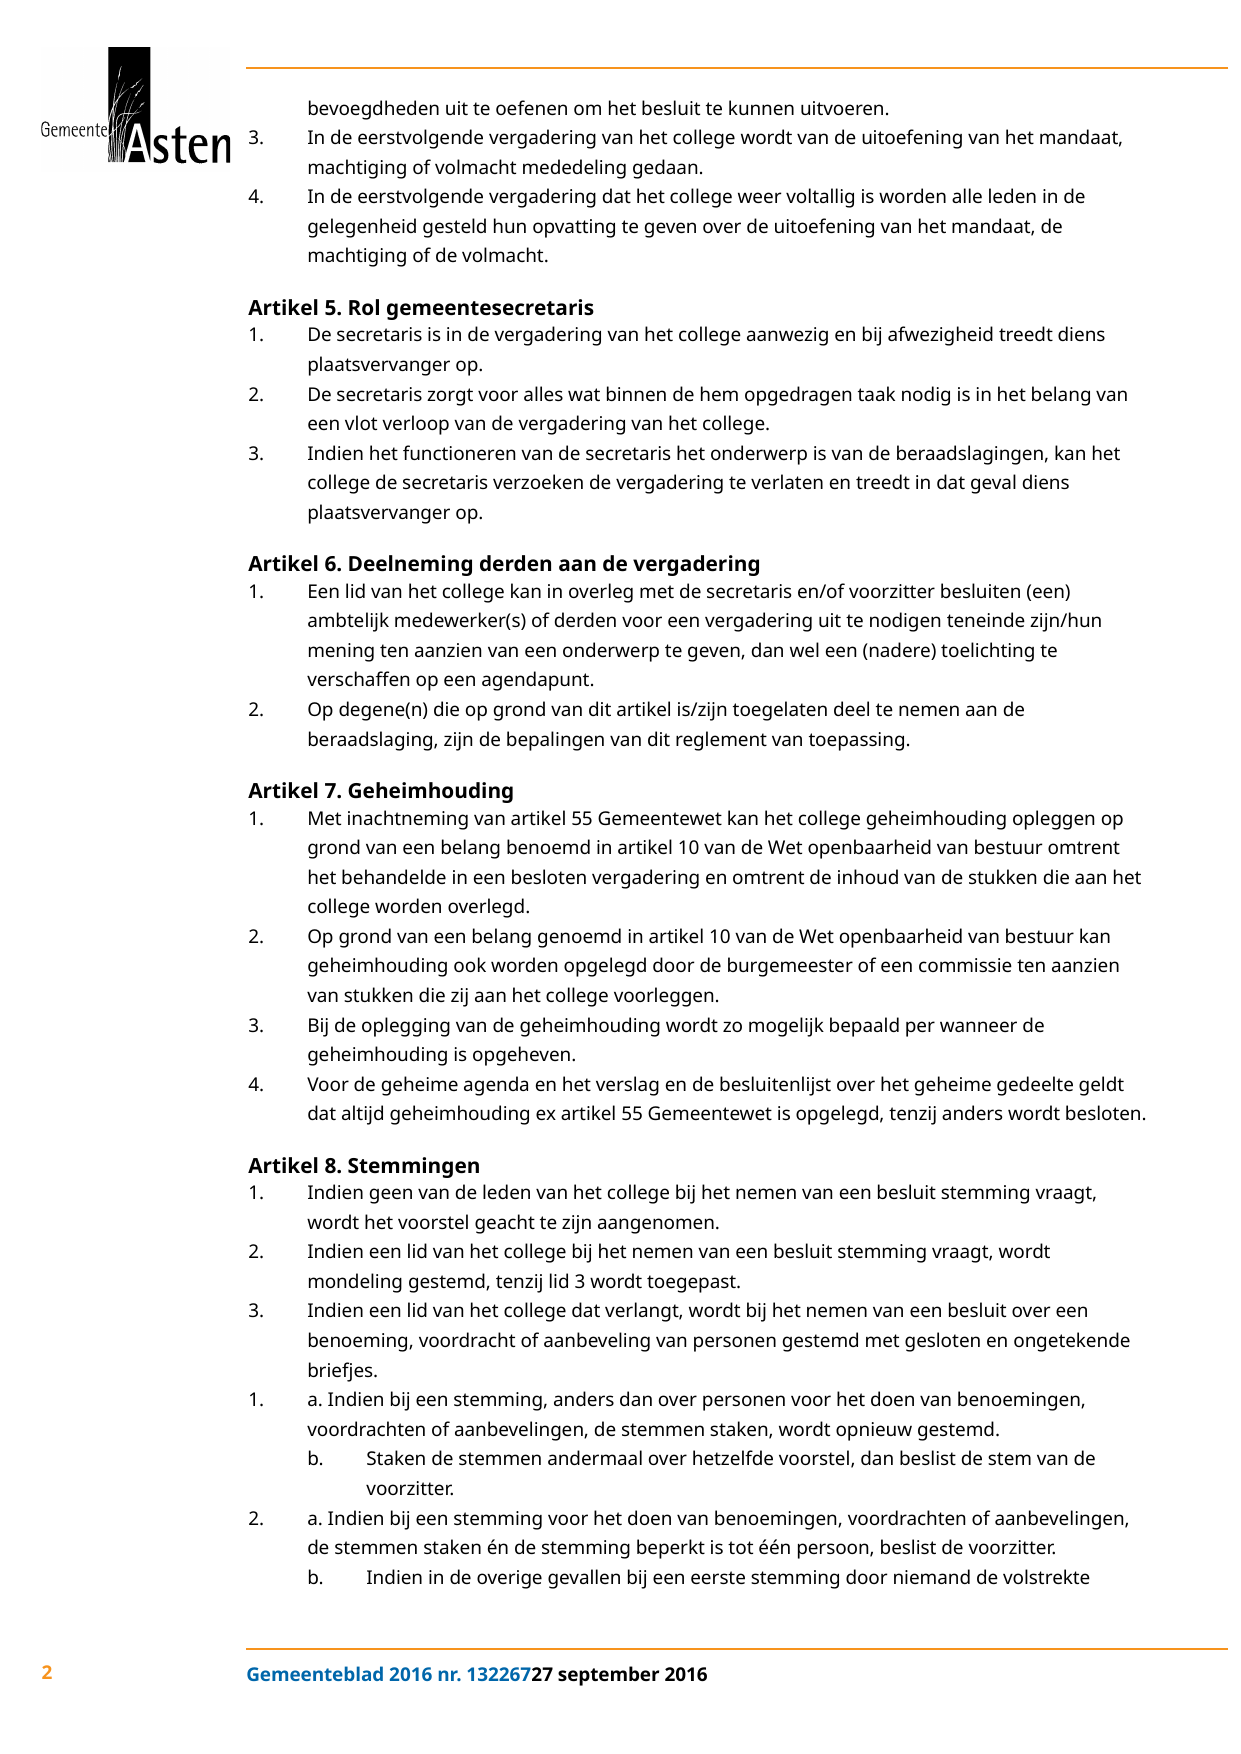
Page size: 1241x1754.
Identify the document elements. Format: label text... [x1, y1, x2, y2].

list Voor de geheime agenda en het verslag en de besluitenlijst over het geheime gedeelte geldt dat altijd geheimhouding ex artikel 55 Gemeentewet is opgelegd, tenzij anders wordt besloten. [248, 1071, 1152, 1126]
text Artikel 8. Stemmingen [248, 1151, 1152, 1179]
list Indien een lid van het college dat verlangt, wordt bij het nemen van een besluit over een benoeming, voordracht of aanbeveling van personen gestemd met gesloten en ongetekende briefjes. [248, 1298, 1152, 1383]
list Een lid van het college kan in overleg met de secretaris en/of voorzitter besluiten (een) ambtelijk medewerker(s) of derden voor een vergadering uit te nodigen teneinde zijn/hun mening ten aanzien van een onderwerp te geven, dan wel een (nadere) toelichting te verschaffen op een agendapunt. [248, 578, 1152, 692]
list bevoegdheden uit te oefenen om het besluit te kunnen uitvoeren. [248, 95, 1152, 121]
list Indien geen van de leden van het college bij het nemen van een besluit stemming vraagt, wordt het voorstel geacht te zijn aangenomen. [248, 1179, 1152, 1235]
list Indien het functioneren van de secretaris het onderwerp is van de beraadslagingen, kan het college de secretaris verzoeken de vergadering te verlaten en treedt in dat geval diens plaatsvervanger op. [248, 440, 1152, 525]
list Indien in de overige gevallen bij een eerste stemming door niemand de volstrekte [307, 1564, 1152, 1590]
list a. Indien bij een stemming voor het doen van benoemingen, voordrachten of aanbevelingen, de stemmen staken én de stemming beperkt is tot één persoon, beslist de voorzitter. [248, 1505, 1152, 1560]
list De secretaris zorgt voor alles wat binnen de hem opgedragen taak nodig is in het belang van een vlot verloop van de vergadering van het college. [248, 381, 1152, 436]
list Met inachtneming van artikel 55 Gemeentewet kan het college geheimhouding opleggen op grond van een belang benoemd in artikel 10 van de Wet openbaarheid van bestuur omtrent het behandelde in een besloten vergadering en omtrent de inhoud van de stukken die aan het college worden overlegd. [248, 805, 1152, 919]
list Staken de stemmen andermaal over hetzelfde voorstel, dan beslist de stem van de voorzitter. [307, 1446, 1152, 1501]
text Artikel 6. Deelneming derden aan de vergadering [248, 549, 1152, 578]
list Op grond van een belang genoemd in artikel 10 van de Wet openbaarheid van bestuur kan geheimhouding ook worden opgelegd door de burgemeester of een commissie ten aanzien van stukken die zij aan het college voorleggen. [248, 923, 1152, 1008]
text Artikel 5. Rol gemeentesecretaris [248, 293, 1152, 322]
list Bij de oplegging van de geheimhouding wordt zo mogelijk bepaald per wanneer de geheimhouding is opgeheven. [248, 1012, 1152, 1067]
list De secretaris is in de vergadering van het college aanwezig en bij afwezigheid treedt diens plaatsvervanger op. [248, 322, 1152, 377]
list Op degene(n) die op grond van dit artikel is/zijn toegelaten deel te nemen aan de beraadslaging, zijn de bepalingen van dit reglement van toepassing. [248, 696, 1152, 752]
picture [41, 47, 231, 172]
list a. Indien bij een stemming, anders dan over personen voor het doen van benoemingen, voordrachten of aanbevelingen, de stemmen staken, wordt opnieuw gestemd. [248, 1386, 1152, 1442]
list In de eerstvolgende vergadering van het college wordt van de uitoefening van het mandaat, machtiging of volmacht mededeling gedaan. [248, 124, 1152, 180]
list Indien een lid van het college bij het nemen van een besluit stemming vraagt, wordt mondeling gestemd, tenzij lid 3 wordt toegepast. [248, 1238, 1152, 1294]
text Artikel 7. Geheimhouding [248, 776, 1152, 805]
list In de eerstvolgende vergadering dat het college weer voltallig is worden alle leden in de gelegenheid gesteld hun opvatting te geven over de uitoefening van het mandaat, de machtiging of de volmacht. [248, 183, 1152, 268]
